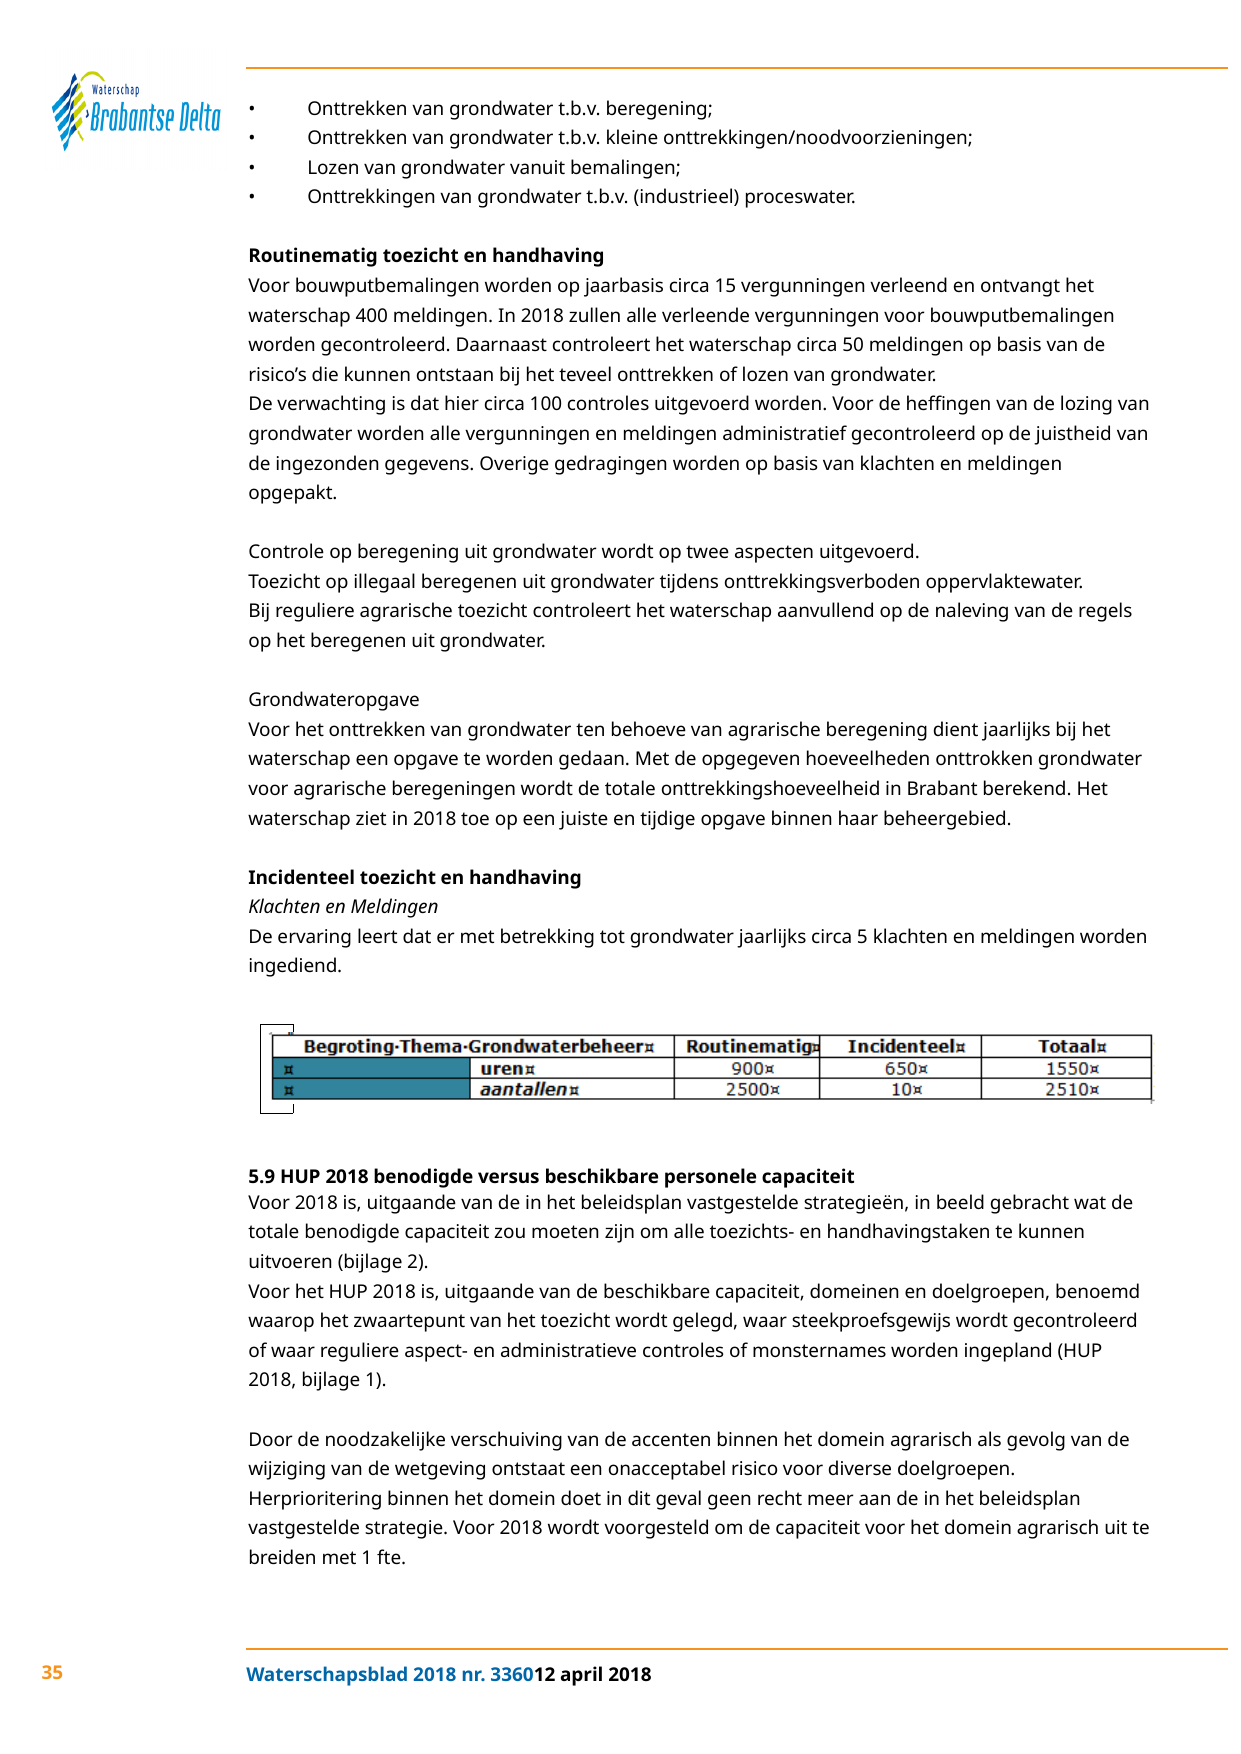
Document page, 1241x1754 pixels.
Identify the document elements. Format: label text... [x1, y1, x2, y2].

text Controle op beregening uit grondwater wordt op twee aspecten uitgevoerd. [248, 538, 1152, 564]
list Lozen van grondwater vanuit bemalingen; [248, 154, 1152, 180]
list Onttrekken van grondwater t.b.v. beregening; [248, 95, 1152, 121]
text 5.9 HUP 2018 benodigde versus beschikbare personele capaciteit [248, 1163, 1152, 1189]
text Voor bouwputbemalingen worden op jaarbasis circa 15 vergunningen verleend en ontvangt het waterschap 400 meldingen. In 2018 zullen alle verleende vergunningen voor bouwputbemalingen worden gecontroleerd. Daarnaast controleert het waterschap circa 50 meldingen op basis van de risico’s die kunnen ontstaan bij het teveel onttrekken of lozen van grondwater. [248, 272, 1152, 387]
text De ervaring leert dat er met betrekking tot grondwater jaarlijks circa 5 klachten en meldingen worden ingediend. [248, 923, 1152, 978]
text Routinematig toezicht en handhaving [248, 243, 1152, 268]
text Voor 2018 is, uitgaande van de in het beleidsplan vastgestelde strategieën, in beeld gebracht wat de totale benodigde capaciteit zou moeten zijn om alle toezichts- en handhavingstaken te kunnen uitvoeren (bijlage 2). [248, 1189, 1152, 1274]
picture [268, 1032, 1155, 1104]
text Toezicht op illegaal beregenen uit grondwater tijdens onttrekkingsverboden oppervlaktewater. [248, 568, 1152, 594]
text Grondwateropgave [248, 686, 1152, 712]
text Incidenteel toezicht en handhaving [248, 864, 1152, 890]
text Voor het onttrekken van grondwater ten behoeve van agrarische beregening dient jaarlijks bij het waterschap een opgave te worden gedaan. Met de opgegeven hoeveelheden onttrokken grondwater voor agrarische beregeningen wordt de totale onttrekkingshoeveelheid in Brabant berekend. Het waterschap ziet in 2018 toe op een juiste en tijdige opgave binnen haar beheergebied. [248, 716, 1152, 831]
list Onttrekken van grondwater t.b.v. kleine onttrekkingen/noodvoorzieningen; [248, 124, 1152, 150]
text De verwachting is dat hier circa 100 controles uitgevoerd worden. Voor de heffingen van de lozing van grondwater worden alle vergunningen en meldingen administratief gecontroleerd op de juistheid van de ingezonden gegevens. Overige gedragingen worden op basis van klachten en meldingen opgepakt. [248, 391, 1152, 505]
text Klachten en Meldingen [248, 893, 1152, 919]
text Door de noodzakelijke verschuiving van de accenten binnen het domein agrarisch als gevolg van de wijziging van de wetgeving ontstaat een onacceptabel risico voor diverse doelgroepen. Herprioritering binnen het domein doet in dit geval geen recht meer aan de in het beleidsplan vastgestelde strategie. Voor 2018 wordt voorgesteld om de capaciteit voor het domein agrarisch uit te breiden met 1 fte. [248, 1426, 1152, 1570]
list Onttrekkingen van grondwater t.b.v. (industrieel) proceswater. [248, 183, 1152, 209]
text Voor het HUP 2018 is, uitgaande van de beschikbare capaciteit, domeinen en doelgroepen, benoemd waarop het zwaartepunt van het toezicht wordt gelegd, waar steekproefsgewijs wordt gecontroleerd of waar reguliere aspect- en administratieve controles of monsternames worden ingepland (HUP 2018, bijlage 1). [248, 1278, 1152, 1392]
text Bij reguliere agrarische toezicht controleert het waterschap aanvullend op de naleving van de regels op het beregenen uit grondwater. [248, 598, 1152, 653]
picture [41, 47, 231, 172]
